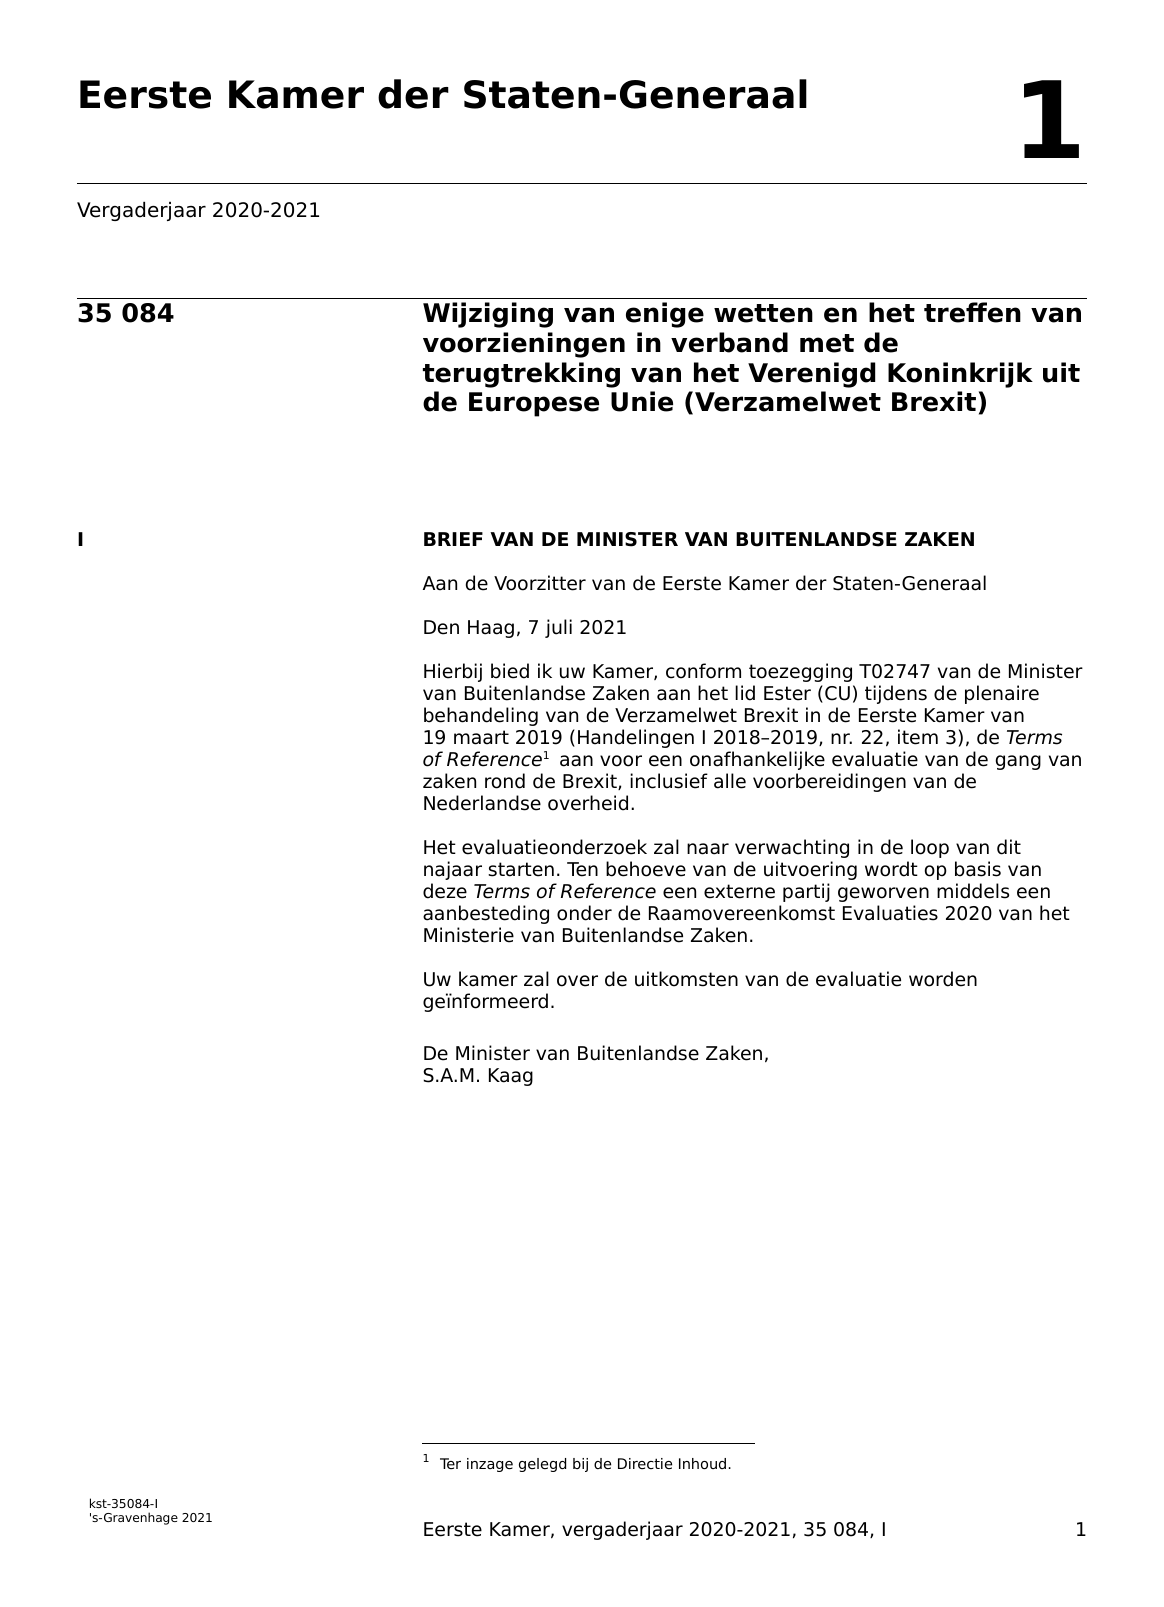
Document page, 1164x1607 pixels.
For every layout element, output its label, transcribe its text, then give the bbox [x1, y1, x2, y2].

table_header Eerste Kamer der Staten-Generaal [77, 59, 886, 183]
text Den Haag, 7 juli 2021 [422, 617, 1087, 639]
text Hierbij bied ik uw Kamer, conform toezegging T02747 van de Minister van Buitenlandse Zaken aan het lid Ester (CU) tijdens de plenaire behandeling van de Verzamelwet Brexit in de Eerste Kamer van 19 maart 2019 (Handelingen I 2018–2019, nr. 22, item 3), de Terms of Reference aan voor een onafhankelijke evaluatie van de gang van zaken rond de Brexit, inclusief alle voorbereidingen van de Nederlandse overheid. [422, 661, 1087, 815]
text kst-35084-I [88, 1497, 323, 1511]
text Ter inzage gelegd bij de Directie Inhoud. [422, 1452, 1087, 1474]
text Uw kamer zal over de uitkomsten van de evaluatie worden geïnformeerd. [422, 969, 1087, 1013]
text Aan de Voorzitter van de Eerste Kamer der Staten-Generaal [422, 573, 1087, 595]
subtitle I BRIEF VAN DE MINISTER VAN BUITENLANDSE ZAKEN [77, 529, 1087, 551]
table_cell Vergaderjaar 2020-2021 [77, 184, 1087, 298]
table_header 1 [886, 59, 1087, 183]
text 's-Gravenhage 2021 [88, 1511, 323, 1525]
subtitle 35 084 Wijziging van enige wetten en het treffen van voorzieningen in verband met de terugtrekking van het Verenigd Koninkrijk uit de Europese Unie (Verzamelwet Brexit) [77, 299, 1087, 418]
text Het evaluatieonderzoek zal naar verwachting in de loop van dit najaar starten. Ten behoeve van de uitvoering wordt op basis van deze Terms of Reference een externe partij geworven middels een aanbesteding onder de Raamovereenkomst Evaluaties 2020 van het Ministerie van Buitenlandse Zaken. [422, 837, 1087, 947]
text De Minister van Buitenlandse Zaken, S.A.M. Kaag [422, 1043, 1087, 1087]
